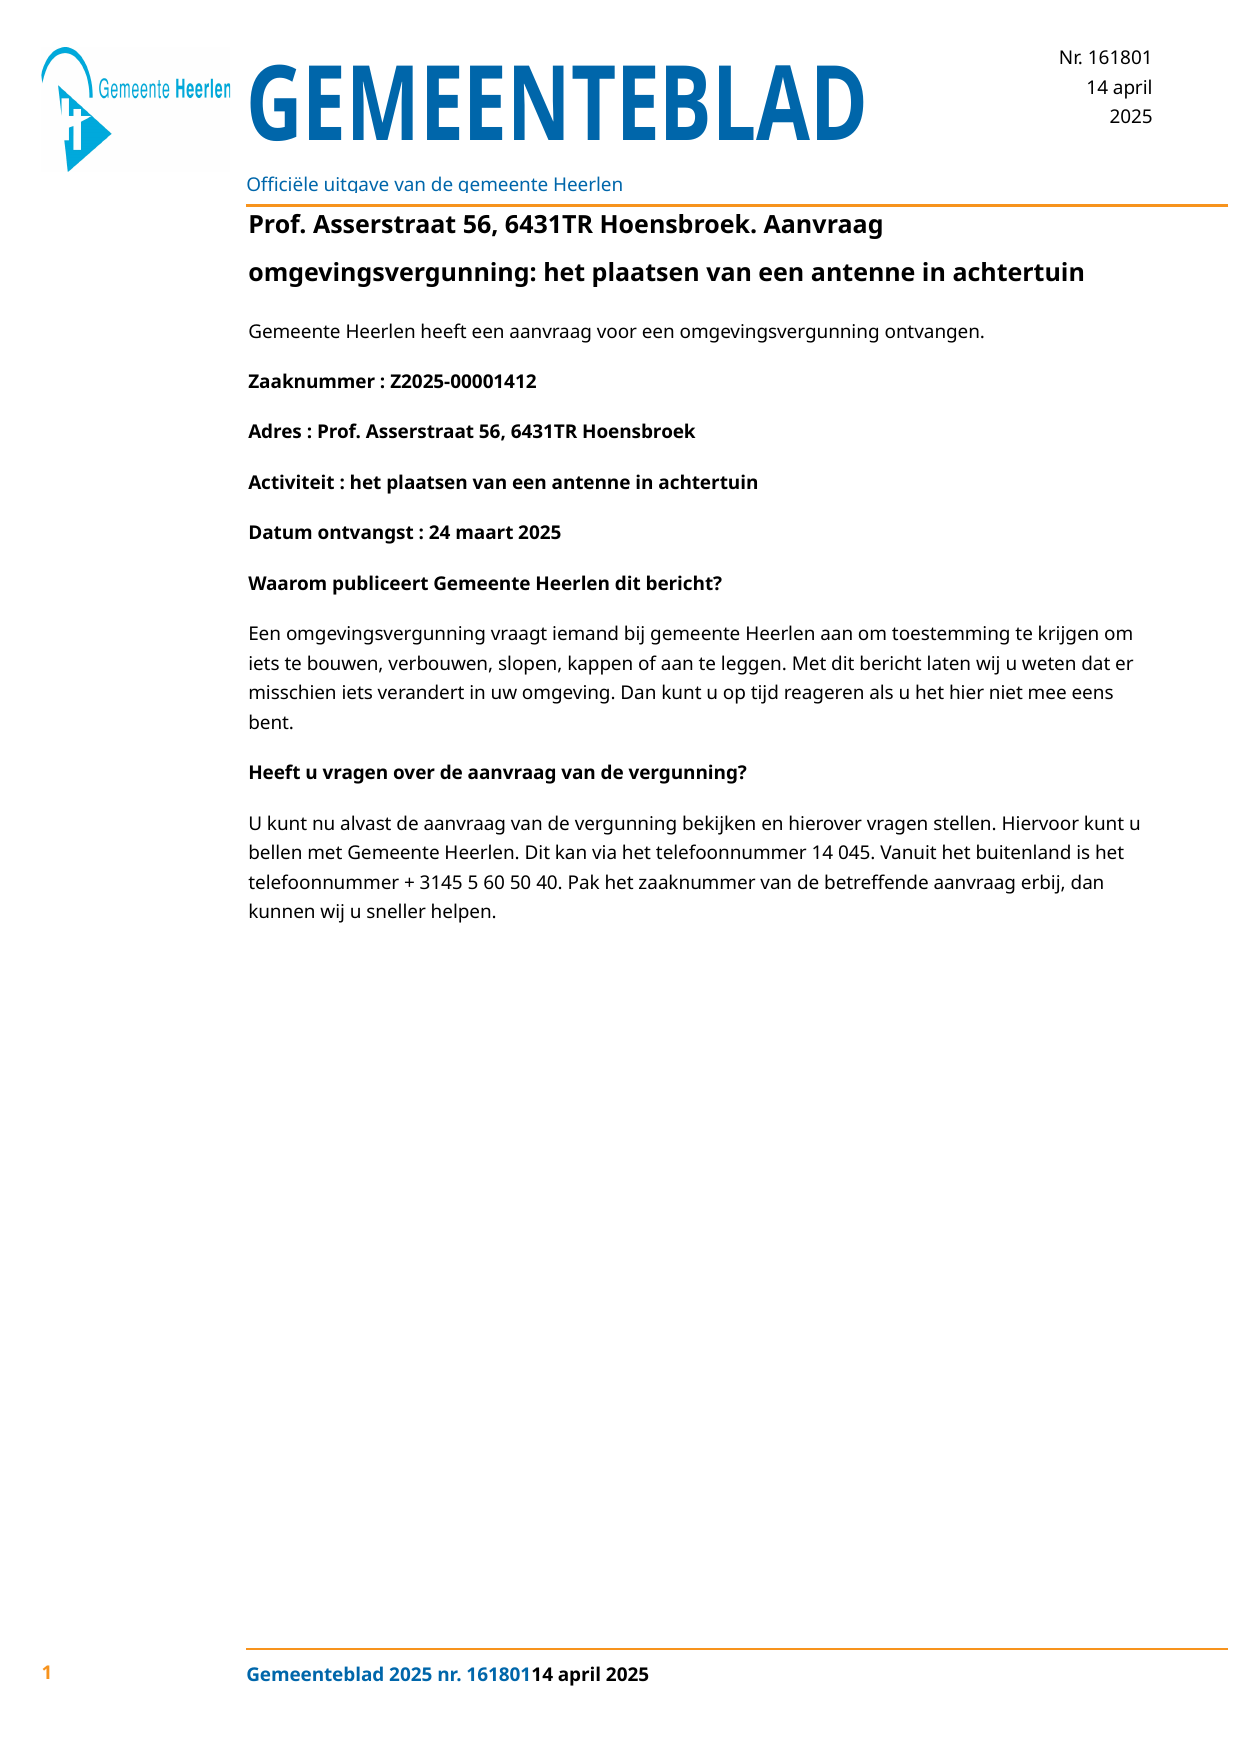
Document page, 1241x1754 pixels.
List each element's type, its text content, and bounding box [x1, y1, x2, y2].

text Heeft u vragen over de aanvraag van de vergunning? [248, 759, 1152, 785]
picture [41, 47, 59, 70]
text Datum ontvangst : 24 maart 2025 [248, 519, 1152, 545]
text Adres : Prof. Asserstraat 56, 6431TR Hoensbroek [248, 419, 1152, 444]
text Prof. Asserstraat 56, 6431TR Hoensbroek. Aanvraag omgevingsvergunning: het plaatsen van een antenne in achtertuin [248, 207, 1152, 288]
text Waarom publiceert Gemeente Heerlen dit bericht? [248, 570, 1152, 596]
picture [41, 47, 231, 172]
text U kunt nu alvast de aanvraag van de vergunning bekijken en hierover vragen stellen. Hiervoor kunt u bellen met Gemeente Heerlen. Dit kan via het telefoonnummer 14 045. Vanuit het buitenland is het telefoonnummer + 3145 5 60 50 40. Pak het zaaknummer van de betreffende aanvraag erbij, dan kunnen wij u sneller helpen. [248, 810, 1152, 924]
text Activiteit : het plaatsen van een antenne in achtertuin [248, 469, 1152, 495]
text Een omgevingsvergunning vraagt iemand bij gemeente Heerlen aan om toestemming te krijgen om iets te bouwen, verbouwen, slopen, kappen of aan te leggen. Met dit bericht laten wij u weten dat er misschien iets verandert in uw omgeving. Dan kunt u op tijd reageren als u het hier niet mee eens bent. [248, 620, 1152, 735]
text Zaaknummer : Z2025-00001412 [248, 368, 1152, 394]
text Gemeente Heerlen heeft een aanvraag voor een omgevingsvergunning ontvangen. [248, 318, 1152, 344]
